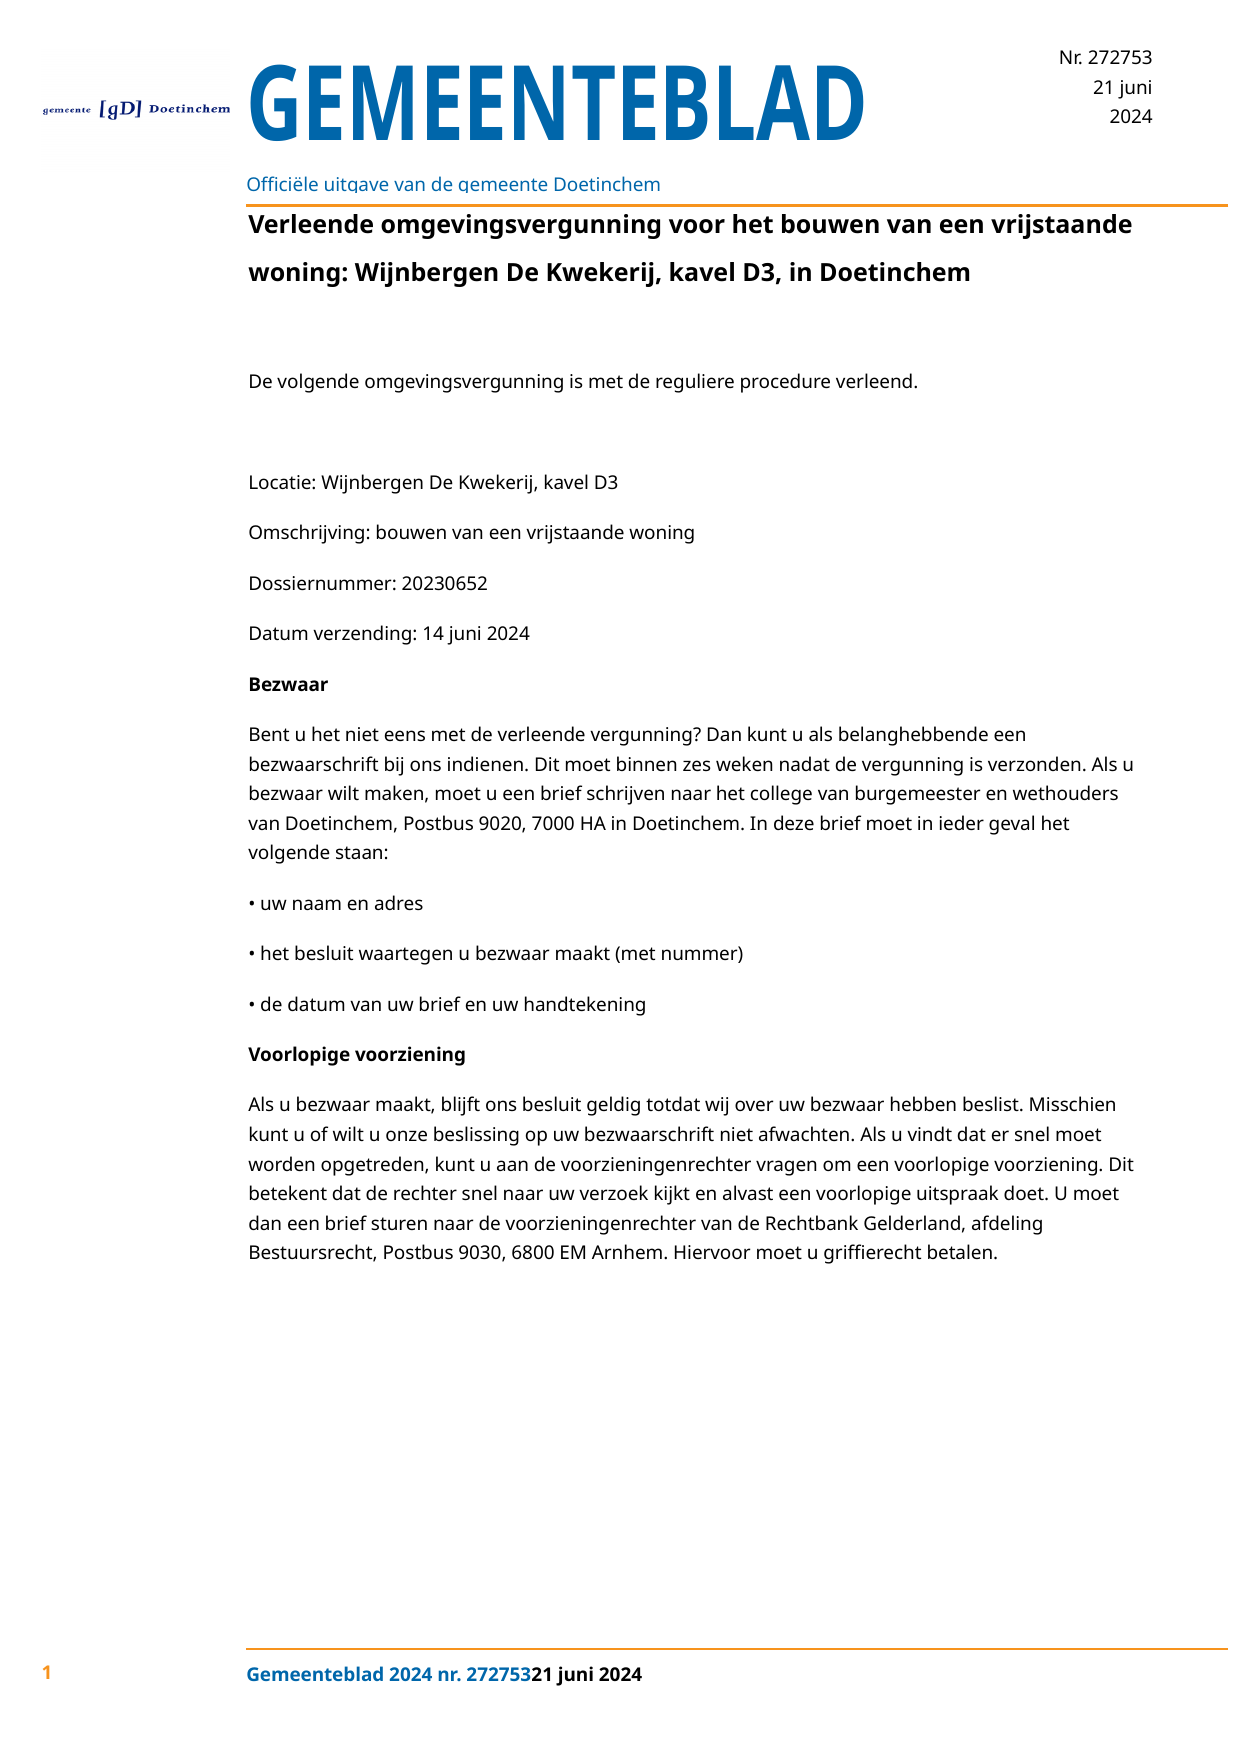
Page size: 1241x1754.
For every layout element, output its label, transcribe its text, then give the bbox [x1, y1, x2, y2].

text • de datum van uw brief en uw handtekening [248, 991, 1152, 1017]
text • uw naam en adres [248, 890, 1152, 916]
text De volgende omgevingsvergunning is met de reguliere procedure verleend. [248, 368, 1152, 394]
text Verleende omgevingsvergunning voor het bouwen van een vrijstaande woning: Wijnbergen De Kwekerij, kavel D3, in Doetinchem [248, 207, 1152, 288]
text • het besluit waartegen u bezwaar maakt (met nummer) [248, 940, 1152, 966]
text Bezwaar [248, 671, 1152, 697]
text Voorlopige voorziening [248, 1041, 1152, 1067]
text Locatie: Wijnbergen De Kwekerij, kavel D3 [248, 469, 1152, 495]
text Dossiernummer: 20230652 [248, 570, 1152, 596]
text Omschrijving: bouwen van een vrijstaande woning [248, 519, 1152, 545]
picture [41, 47, 231, 172]
text Datum verzending: 14 juni 2024 [248, 620, 1152, 646]
text Als u bezwaar maakt, blijft ons besluit geldig totdat wij over uw bezwaar hebben beslist. Misschien kunt u of wilt u onze beslissing op uw bezwaarschrift niet afwachten. Als u vindt dat er snel moet worden opgetreden, kunt u aan de voorzieningenrechter vragen om een voorlopige voorziening. Dit betekent dat de rechter snel naar uw verzoek kijkt en alvast een voorlopige uitspraak doet. U moet dan een brief sturen naar de voorzieningenrechter van de Rechtbank Gelderland, afdeling Bestuursrecht, Postbus 9030, 6800 EM Arnhem. Hiervoor moet u griffierecht betalen. [248, 1092, 1152, 1265]
text Bent u het niet eens met de verleende vergunning? Dan kunt u als belanghebbende een bezwaarschrift bij ons indienen. Dit moet binnen zes weken nadat de vergunning is verzonden. Als u bezwaar wilt maken, moet u een brief schrijven naar het college van burgemeester en wethouders van Doetinchem, Postbus 9020, 7000 HA in Doetinchem. In deze brief moet in ieder geval het volgende staan: [248, 721, 1152, 865]
